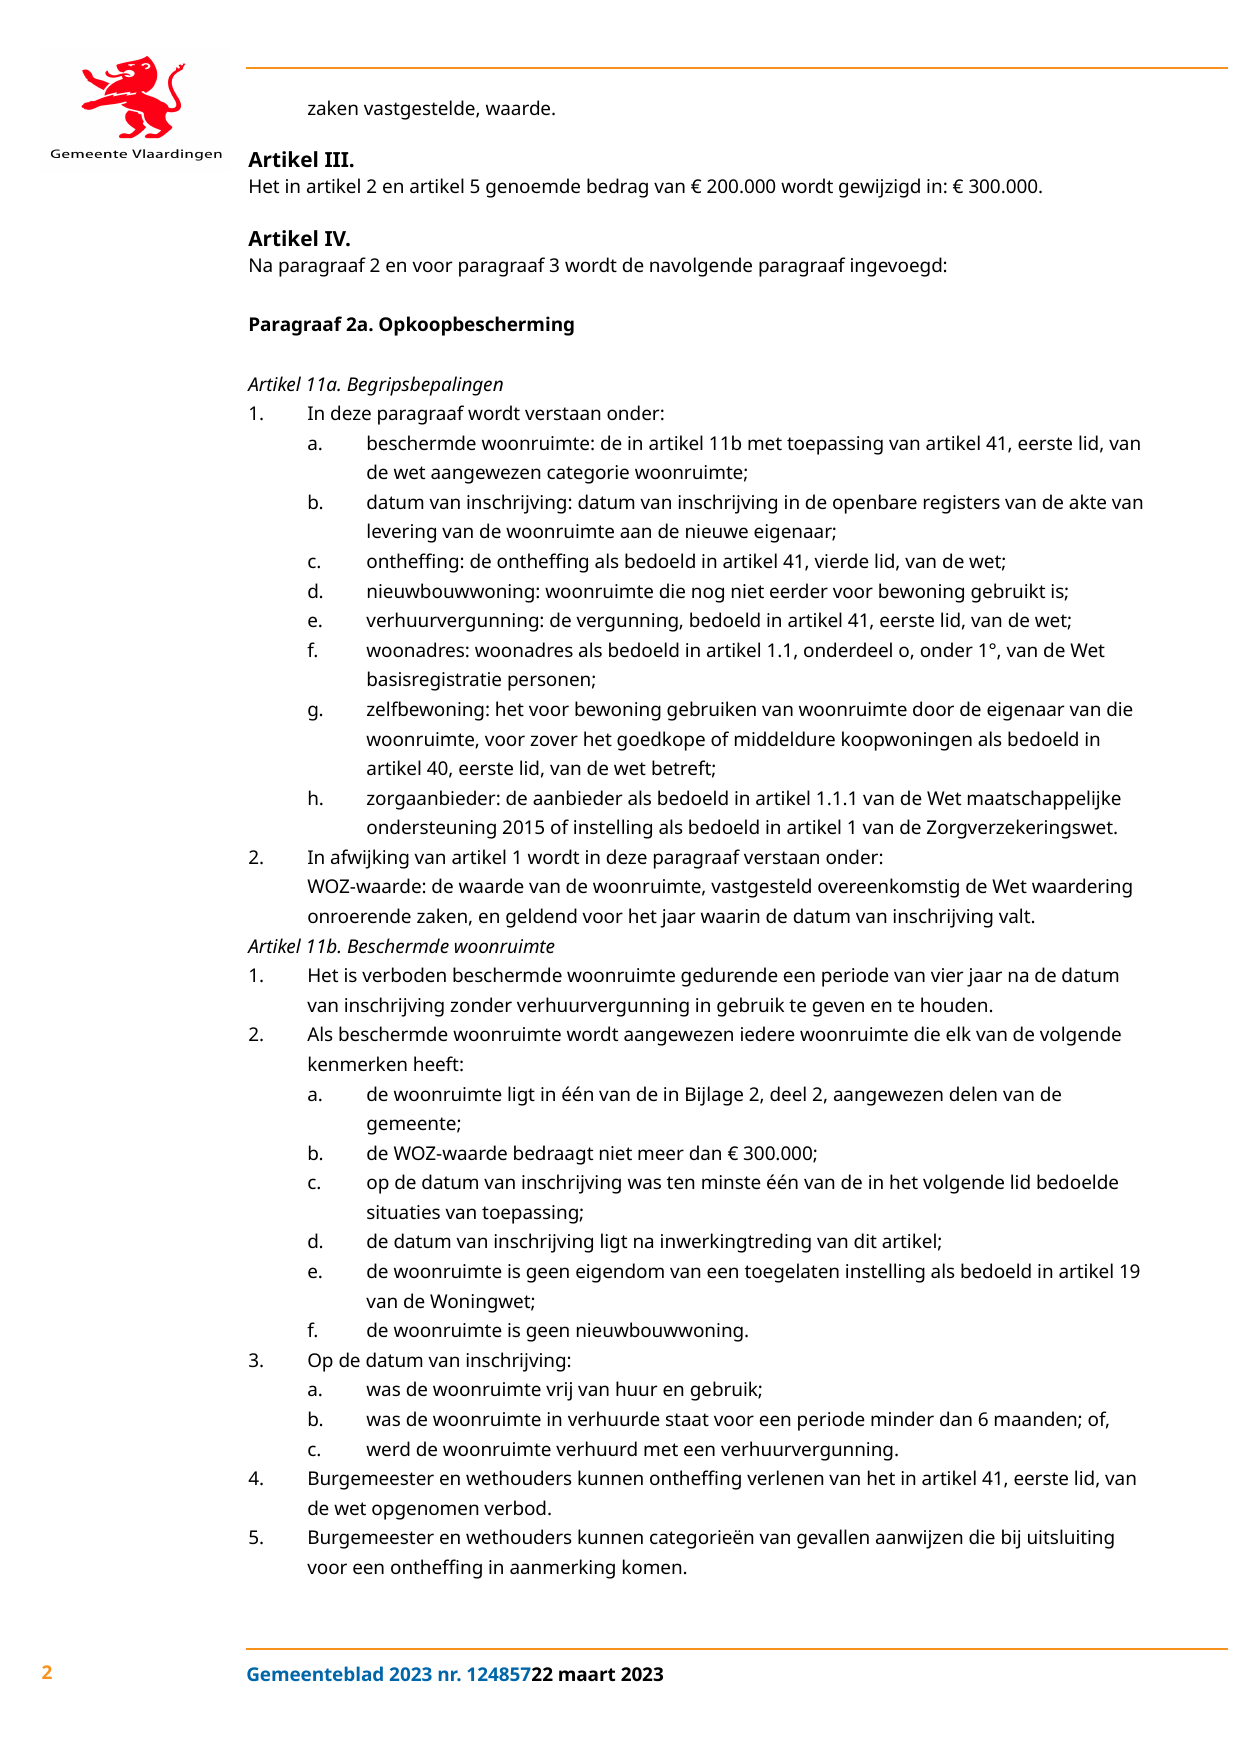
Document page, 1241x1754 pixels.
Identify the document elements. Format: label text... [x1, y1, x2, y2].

list beschermde woonruimte: de in artikel 11b met toepassing van artikel 41, eerste lid, van de wet aangewezen categorie woonruimte; [307, 430, 1152, 485]
list de WOZ-waarde bedraagt niet meer dan € 300.000; [307, 1140, 1152, 1166]
text Artikel 11b. Beschermde woonruimte [248, 933, 1152, 959]
list In afwijking van artikel 1 wordt in deze paragraaf verstaan onder: [248, 844, 1152, 870]
list de datum van inschrijving ligt na inwerkingtreding van dit artikel; [307, 1229, 1152, 1254]
list zelfbewoning: het voor bewoning gebruiken van woonruimte door de eigenaar van die woonruimte, voor zover het goedkope of middeldure koopwoningen als bedoeld in artikel 40, eerste lid, van de wet betreft; [307, 696, 1152, 781]
list ontheffing: de ontheffing als bedoeld in artikel 41, vierde lid, van de wet; [307, 548, 1152, 574]
text Artikel III. [248, 145, 1152, 174]
list woonadres: woonadres als bedoeld in artikel 1.1, onderdeel o, onder 1°, van de Wet basisregistratie personen; [307, 637, 1152, 692]
list zaken vastgestelde, waarde. [248, 95, 1152, 121]
list was de woonruimte in verhuurde staat voor een periode minder dan 6 maanden; of, [307, 1406, 1152, 1432]
list verhuurvergunning: de vergunning, bedoeld in artikel 41, eerste lid, van de wet; [307, 607, 1152, 633]
list datum van inschrijving: datum van inschrijving in de openbare registers van de akte van levering van de woonruimte aan de nieuwe eigenaar; [307, 489, 1152, 544]
list Op de datum van inschrijving: [248, 1347, 1152, 1373]
text Artikel IV. [248, 224, 1152, 252]
list de woonruimte is geen eigendom van een toegelaten instelling als bedoeld in artikel 19 van de Woningwet; [307, 1258, 1152, 1314]
list was de woonruimte vrij van huur en gebruik; [307, 1377, 1152, 1402]
list Als beschermde woonruimte wordt aangewezen iedere woonruimte die elk van de volgende kenmerken heeft: [248, 1022, 1152, 1077]
list zorgaanbieder: de aanbieder als bedoeld in artikel 1.1.1 van de Wet maatschappelijke ondersteuning 2015 of instelling als bedoeld in artikel 1 van de Zorgverzekeringswet. [307, 785, 1152, 840]
picture [41, 47, 231, 172]
list werd de woonruimte verhuurd met een verhuurvergunning. [307, 1436, 1152, 1462]
list In deze paragraaf wordt verstaan onder: [248, 400, 1152, 426]
list nieuwbouwwoning: woonruimte die nog niet eerder voor bewoning gebruikt is; [307, 578, 1152, 604]
list WOZ-waarde: de waarde van de woonruimte, vastgesteld overeenkomstig de Wet waardering onroerende zaken, en geldend voor het jaar waarin de datum van inschrijving valt. [248, 874, 1152, 929]
list Burgemeester en wethouders kunnen ontheffing verlenen van het in artikel 41, eerste lid, van de wet opgenomen verbod. [248, 1465, 1152, 1521]
list de woonruimte is geen nieuwbouwwoning. [307, 1317, 1152, 1343]
text Paragraaf 2a. Opkoopbescherming [248, 312, 1152, 337]
list op de datum van inschrijving was ten minste één van de in het volgende lid bedoelde situaties van toepassing; [307, 1169, 1152, 1225]
list Burgemeester en wethouders kunnen categorieën van gevallen aanwijzen die bij uitsluiting voor een ontheffing in aanmerking komen. [248, 1524, 1152, 1580]
text Het in artikel 2 en artikel 5 genoemde bedrag van € 200.000 wordt gewijzigd in: € 300.000. [248, 174, 1152, 199]
text Na paragraaf 2 en voor paragraaf 3 wordt de navolgende paragraaf ingevoegd: [248, 252, 1152, 278]
text Artikel 11a. Begripsbepalingen [248, 371, 1152, 397]
list Het is verboden beschermde woonruimte gedurende een periode van vier jaar na de datum van inschrijving zonder verhuurvergunning in gebruik te geven en te houden. [248, 962, 1152, 1018]
list de woonruimte ligt in één van de in Bijlage 2, deel 2, aangewezen delen van de gemeente; [307, 1081, 1152, 1136]
